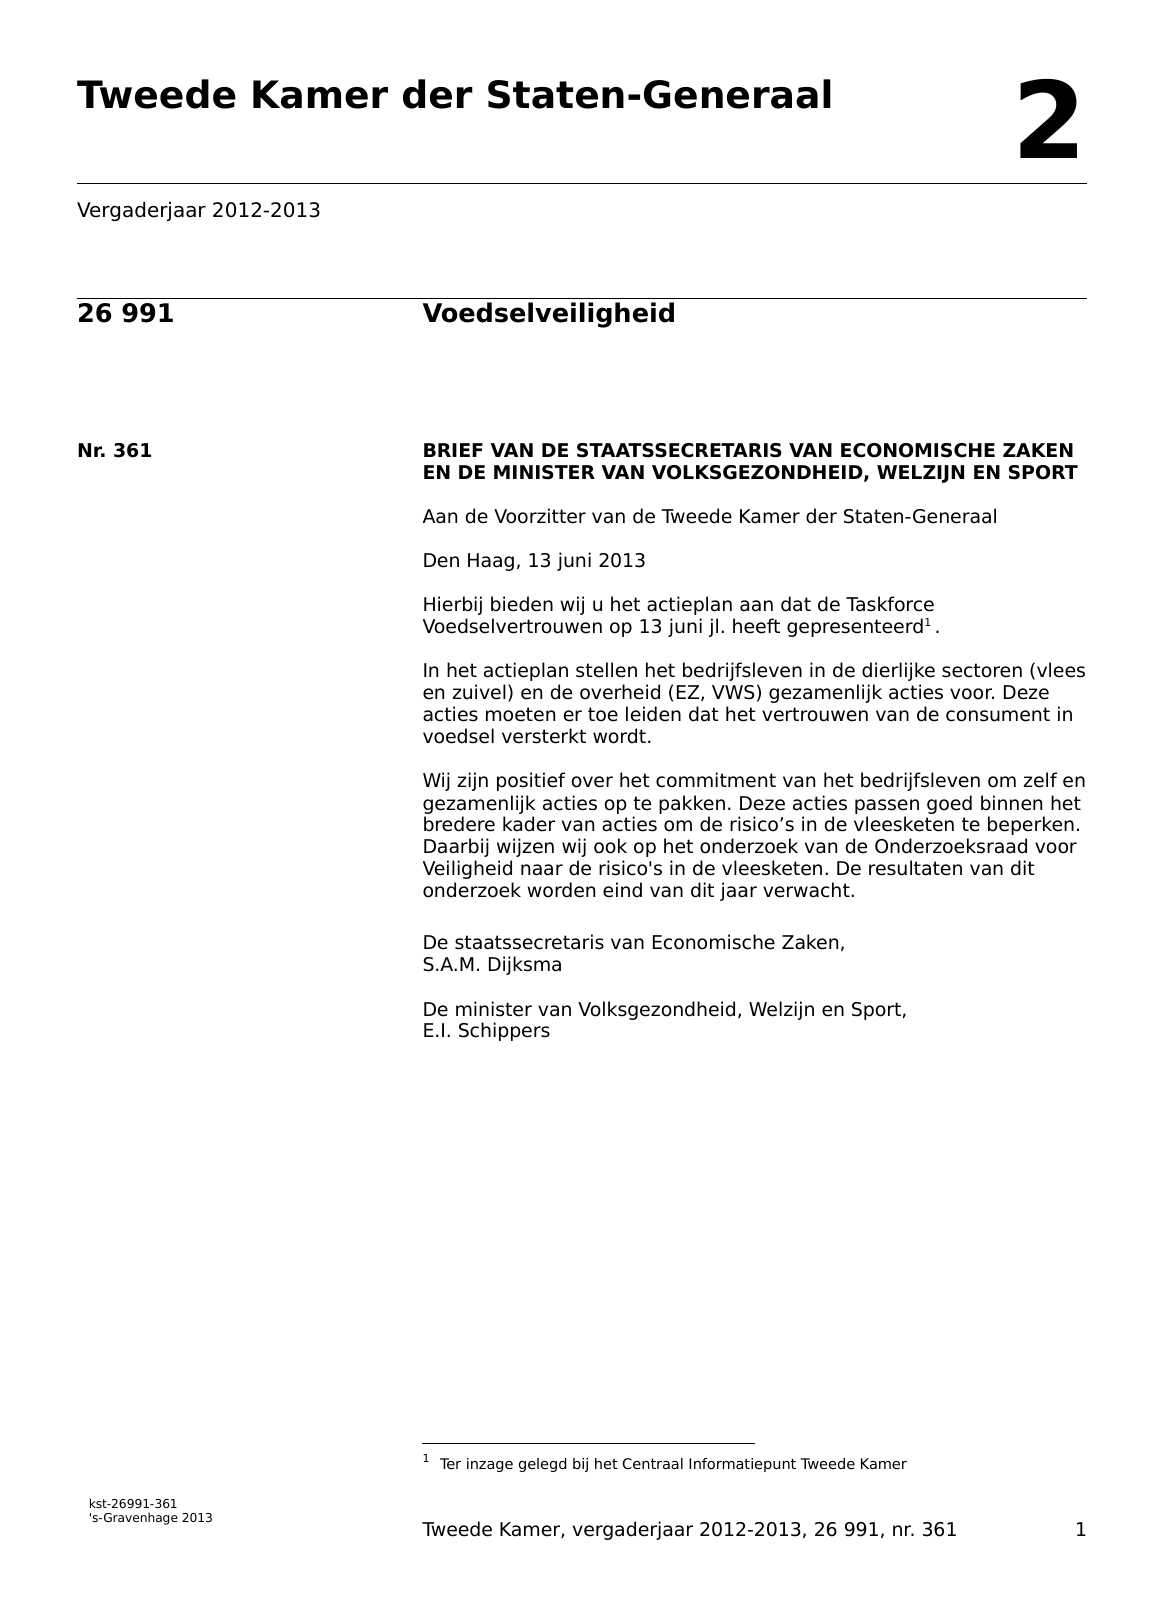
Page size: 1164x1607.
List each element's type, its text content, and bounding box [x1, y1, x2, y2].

text De staatssecretaris van Economische Zaken, S.A.M. Dijksma [422, 932, 1087, 976]
table_header Tweede Kamer der Staten-Generaal [77, 59, 886, 183]
text Aan de Voorzitter van de Tweede Kamer der Staten-Generaal [422, 506, 1087, 528]
text Hierbij bieden wij u het actieplan aan dat de Taskforce Voedselvertrouwen op 13 juni jl. heeft gepresenteerd. [422, 594, 1087, 638]
table_cell Vergaderjaar 2012-2013 [77, 184, 1087, 298]
text kst-26991-361 [88, 1497, 323, 1511]
text In het actieplan stellen het bedrijfsleven in de dierlijke sectoren (vlees en zuivel) en de overheid (EZ, VWS) gezamenlijk acties voor. Deze acties moeten er toe leiden dat het vertrouwen van de consument in voedsel versterkt wordt. [422, 660, 1087, 748]
text De minister van Volksgezondheid, Welzijn en Sport, E.I. Schippers [422, 998, 1087, 1042]
text Ter inzage gelegd bij het Centraal Informatiepunt Tweede Kamer [422, 1452, 1087, 1474]
table_header 2 [886, 59, 1087, 183]
subtitle Nr. 361 BRIEF VAN DE STAATSSECRETARIS VAN ECONOMISCHE ZAKEN EN DE MINISTER VAN VOLKSGEZONDHEID, WELZIJN EN SPORT [77, 440, 1087, 484]
subtitle 26 991 Voedselveiligheid [77, 299, 1087, 329]
text Den Haag, 13 juni 2013 [422, 550, 1087, 572]
text 's-Gravenhage 2013 [88, 1511, 323, 1525]
text Wij zijn positief over het commitment van het bedrijfsleven om zelf en gezamenlijk acties op te pakken. Deze acties passen goed binnen het bredere kader van acties om de risico’s in de vleesketen te beperken. Daarbij wijzen wij ook op het onderzoek van de Onderzoeksraad voor Veiligheid naar de risico's in de vleesketen. De resultaten van dit onderzoek worden eind van dit jaar verwacht. [422, 770, 1087, 902]
